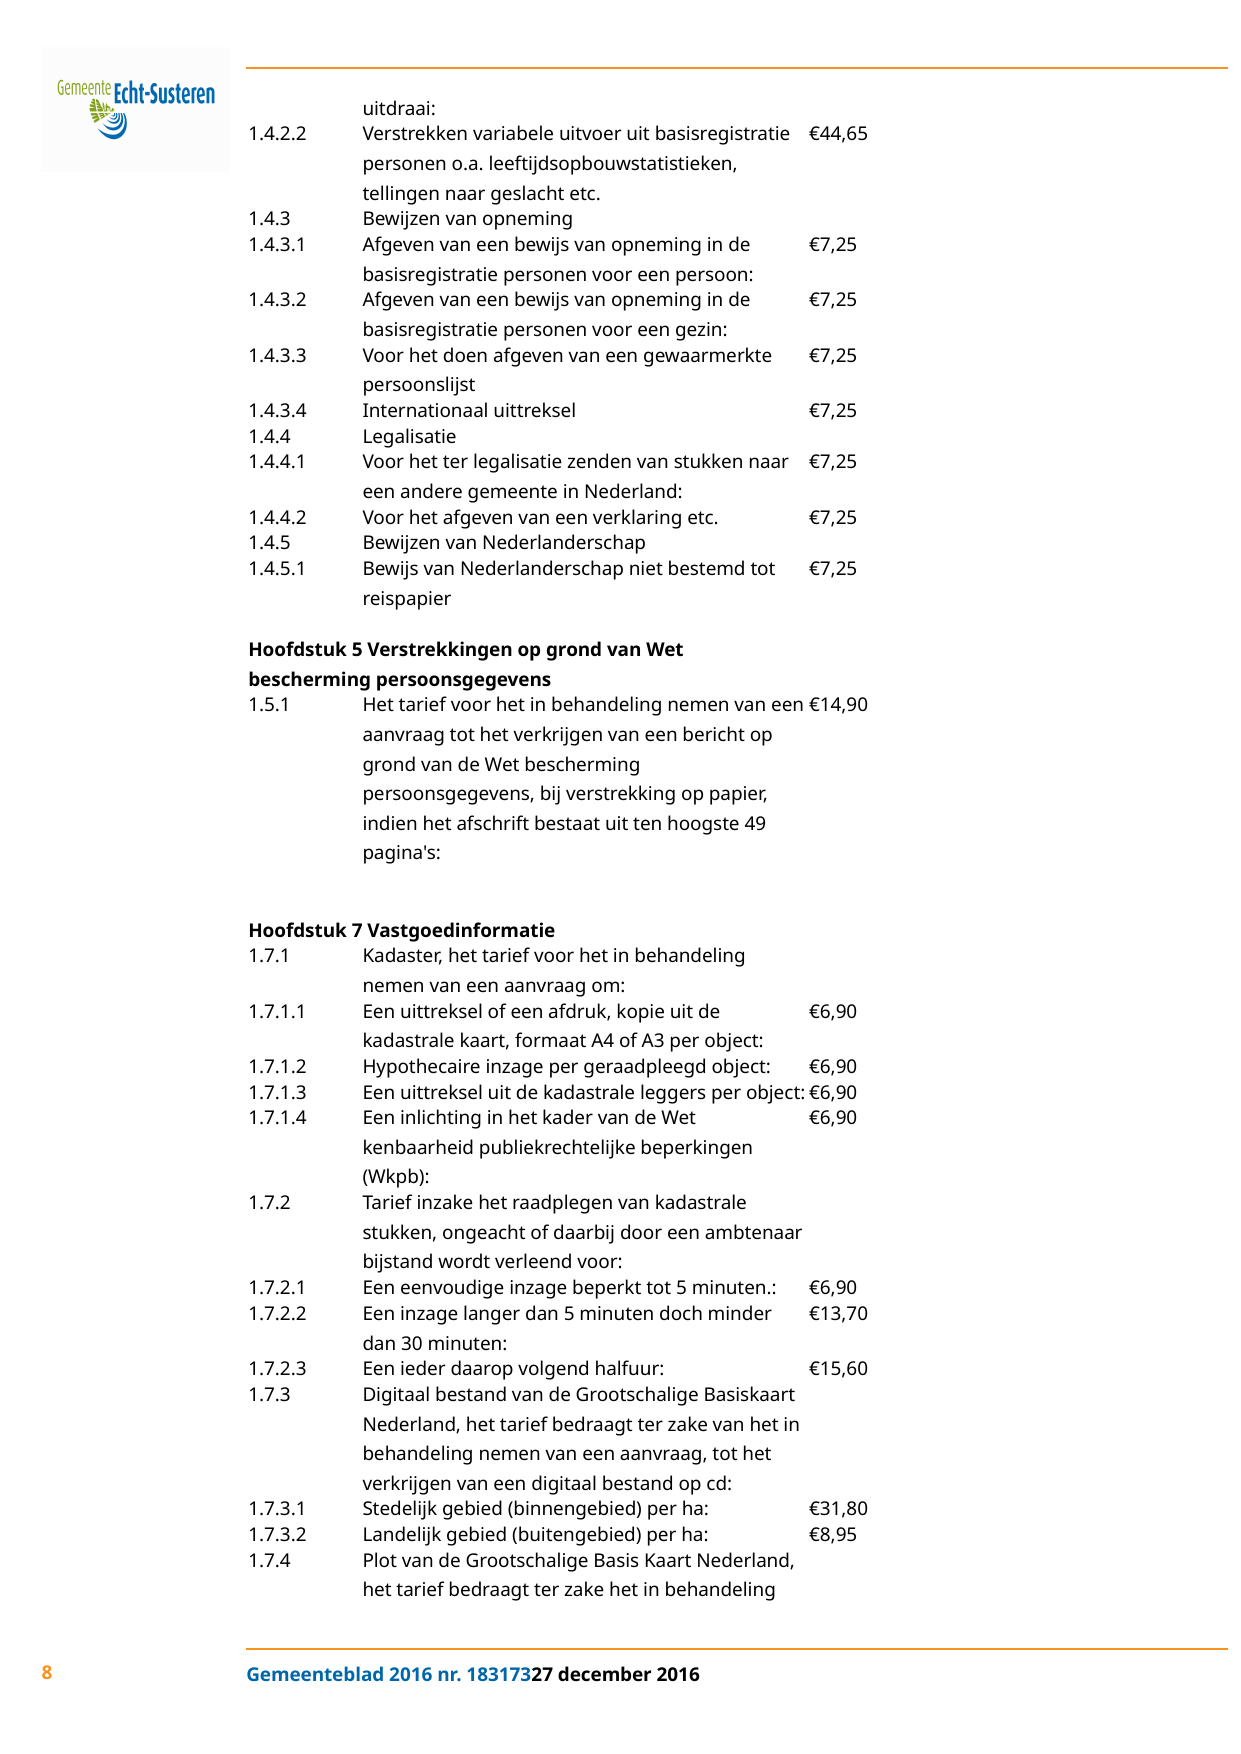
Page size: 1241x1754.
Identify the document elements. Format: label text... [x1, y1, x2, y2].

table_cell [923, 205, 1152, 231]
table_cell Digitaal bestand van de Grootschalige Basiskaart Nederland, het tarief bedraagt ter zake van het in behandeling nemen van een aanvraag, tot het verkrijgen van een digitaal bestand op cd: [362, 1381, 809, 1496]
table_cell [923, 865, 1152, 891]
table_cell €6,90 [809, 1105, 923, 1189]
table_cell €7,25 [809, 286, 923, 342]
table_cell 1.4.4 [248, 423, 362, 448]
table_cell [923, 342, 1152, 397]
table_cell [809, 423, 923, 448]
table_cell €7,25 [809, 342, 923, 397]
table_cell 1.7.1.4 [248, 1105, 362, 1189]
table_cell 1.7.4 [248, 1547, 362, 1602]
table_cell Legalisatie [362, 423, 809, 448]
table_cell [809, 530, 923, 555]
table_cell 1.7.1.1 [248, 998, 362, 1053]
table_cell Bewijzen van opneming [362, 205, 809, 231]
table_cell [923, 1274, 1152, 1300]
table_cell €13,70 [809, 1300, 923, 1355]
table_cell €6,90 [809, 1274, 923, 1300]
table_cell 1.7.3 [248, 1381, 362, 1496]
table_cell €7,25 [809, 504, 923, 529]
table_cell 1.7.3.2 [248, 1521, 362, 1547]
table_cell [809, 891, 923, 917]
table_cell [362, 865, 809, 891]
table_cell [809, 865, 923, 891]
table_cell [923, 1105, 1152, 1189]
table_cell [923, 1496, 1152, 1521]
table_cell [923, 1190, 1152, 1274]
table_cell [923, 423, 1152, 448]
table_cell [248, 611, 362, 636]
table_cell [923, 917, 1152, 942]
table_cell 1.7.3.1 [248, 1496, 362, 1521]
table_cell €8,95 [809, 1521, 923, 1547]
table_cell €15,60 [809, 1355, 923, 1381]
table_cell [923, 555, 1152, 611]
table_cell [923, 286, 1152, 342]
table_cell 1.5.1 [248, 692, 362, 865]
table_cell €7,25 [809, 397, 923, 423]
table_cell [809, 611, 923, 636]
table_cell [923, 998, 1152, 1053]
table_cell [923, 449, 1152, 504]
table_cell [923, 1355, 1152, 1381]
table_cell [923, 636, 1152, 692]
table_cell [362, 611, 809, 636]
table_cell Afgeven van een bewijs van opneming in de basisregistratie personen voor een gezin: [362, 286, 809, 342]
table_cell 1.4.3.1 [248, 231, 362, 286]
table_cell 1.4.5 [248, 530, 362, 555]
table_cell Het tarief voor het in behandeling nemen van een aanvraag tot het verkrijgen van een bericht op grond van de Wet bescherming persoonsgegevens, bij verstrekking op papier, indien het afschrift bestaat uit ten hoogste 49 pagina's: [362, 692, 809, 865]
table_cell Bewijzen van Nederlanderschap [362, 530, 809, 555]
table_cell 1.7.1.3 [248, 1079, 362, 1104]
table_cell 1.7.1.2 [248, 1053, 362, 1079]
table_cell [248, 865, 362, 891]
table_cell Stedelijk gebied (binnengebied) per ha: [362, 1496, 809, 1521]
table_cell 1.4.5.1 [248, 555, 362, 611]
table_cell Tarief inzake het raadplegen van kadastrale stukken, ongeacht of daarbij door een ambtenaar bijstand wordt verleend voor: [362, 1190, 809, 1274]
table_cell [362, 891, 809, 917]
table_cell Verstrekken variabele uitvoer uit basisregistratie personen o.a. leeftijdsopbouwstatistieken, tellingen naar geslacht etc. [362, 121, 809, 205]
table_cell [923, 95, 1152, 121]
table_cell [923, 231, 1152, 286]
table_cell Afgeven van een bewijs van opneming in de basisregistratie personen voor een persoon: [362, 231, 809, 286]
table_cell €7,25 [809, 449, 923, 504]
table_cell [923, 611, 1152, 636]
table_cell uitdraai: [362, 95, 809, 121]
table_cell [923, 1300, 1152, 1355]
table_cell €6,90 [809, 1079, 923, 1104]
table_cell [923, 1053, 1152, 1079]
table_cell [923, 397, 1152, 423]
table_cell €44,65 [809, 121, 923, 205]
table_cell [923, 1381, 1152, 1496]
table_cell [809, 1381, 923, 1496]
table_cell [809, 917, 923, 942]
table_cell Een uittreksel of een afdruk, kopie uit de kadastrale kaart, formaat A4 of A3 per object: [362, 998, 809, 1053]
table_cell Hoofdstuk 5 Verstrekkingen op grond van Wet bescherming persoonsgegevens [248, 636, 809, 692]
table_cell Een ieder daarop volgend halfuur: [362, 1355, 809, 1381]
table_cell Internationaal uittreksel [362, 397, 809, 423]
table_cell [809, 205, 923, 231]
table_cell €7,25 [809, 231, 923, 286]
table_cell 1.7.2.2 [248, 1300, 362, 1355]
table_cell €14,90 [809, 692, 923, 865]
picture [41, 47, 231, 172]
table_cell €31,80 [809, 1496, 923, 1521]
table_cell 1.7.1 [248, 943, 362, 998]
table_cell Een inzage langer dan 5 minuten doch minder dan 30 minuten: [362, 1300, 809, 1355]
table_cell Bewijs van Nederlanderschap niet bestemd tot reispapier [362, 555, 809, 611]
table_cell [809, 95, 923, 121]
table_cell Een eenvoudige inzage beperkt tot 5 minuten.: [362, 1274, 809, 1300]
table_cell 1.7.2 [248, 1190, 362, 1274]
table_cell Voor het ter legalisatie zenden van stukken naar een andere gemeente in Nederland: [362, 449, 809, 504]
table_cell [809, 1547, 923, 1602]
table_cell €6,90 [809, 1053, 923, 1079]
table_cell [923, 1547, 1152, 1602]
table_cell [248, 95, 362, 121]
table_cell [923, 891, 1152, 917]
table_cell 1.4.3 [248, 205, 362, 231]
table_cell 1.7.2.3 [248, 1355, 362, 1381]
table_cell [923, 1521, 1152, 1547]
table_cell Een uittreksel uit de kadastrale leggers per object: [362, 1079, 809, 1104]
table_cell [923, 504, 1152, 529]
table_cell [809, 636, 923, 692]
table_cell Hypothecaire inzage per geraadpleegd object: [362, 1053, 809, 1079]
table_cell 1.4.4.1 [248, 449, 362, 504]
table_cell [923, 943, 1152, 998]
table_cell Voor het doen afgeven van een gewaarmerkte persoonslijst [362, 342, 809, 397]
table_cell [923, 692, 1152, 865]
table_cell Landelijk gebied (buitengebied) per ha: [362, 1521, 809, 1547]
table_cell 1.4.2.2 [248, 121, 362, 205]
table_cell 1.4.4.2 [248, 504, 362, 529]
table_cell [923, 530, 1152, 555]
table_cell 1.4.3.3 [248, 342, 362, 397]
table_cell Een inlichting in het kader van de Wet kenbaarheid publiekrechtelijke beperkingen (Wkpb): [362, 1105, 809, 1189]
table_cell €6,90 [809, 998, 923, 1053]
table_cell Hoofdstuk 7 Vastgoedinformatie [248, 917, 809, 942]
table_cell [809, 1190, 923, 1274]
table_cell [809, 943, 923, 998]
table_cell €7,25 [809, 555, 923, 611]
table_cell [923, 121, 1152, 205]
table_cell Kadaster, het tarief voor het in behandeling nemen van een aanvraag om: [362, 943, 809, 998]
table_cell Plot van de Grootschalige Basis Kaart Nederland, het tarief bedraagt ter zake het in behandeling [362, 1547, 809, 1602]
table_cell [923, 1079, 1152, 1104]
table_cell 1.7.2.1 [248, 1274, 362, 1300]
table_cell 1.4.3.4 [248, 397, 362, 423]
table_cell Voor het afgeven van een verklaring etc. [362, 504, 809, 529]
table_cell [248, 891, 362, 917]
table_cell 1.4.3.2 [248, 286, 362, 342]
